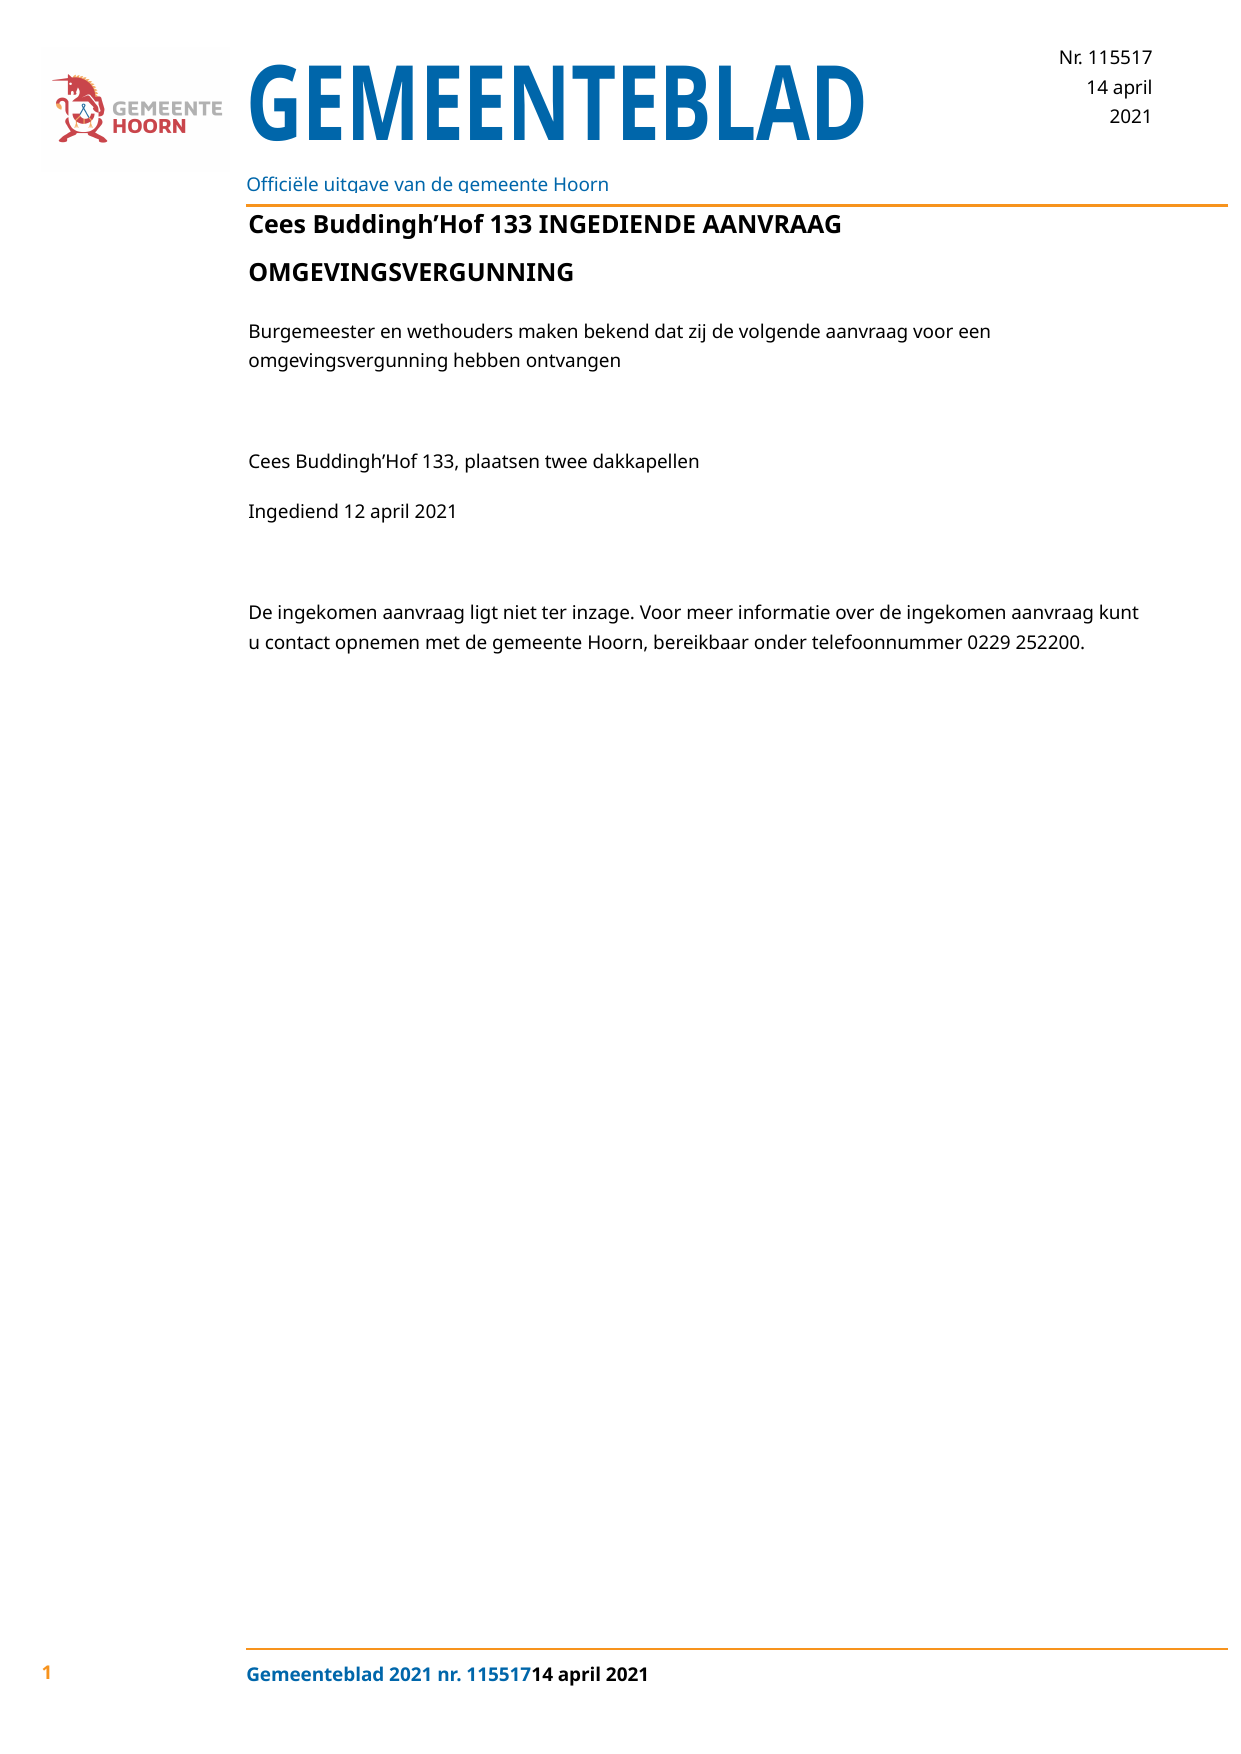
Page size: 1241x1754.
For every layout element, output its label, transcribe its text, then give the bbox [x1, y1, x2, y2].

picture [41, 47, 231, 172]
text Cees Buddingh’Hof 133 INGEDIENDE AANVRAAG OMGEVINGSVERGUNNING [248, 207, 1152, 288]
text Cees Buddingh’Hof 133, plaatsen twee dakkapellen [248, 448, 1152, 474]
text De ingekomen aanvraag ligt niet ter inzage. Voor meer informatie over de ingekomen aanvraag kunt u contact opnemen met de gemeente Hoorn, bereikbaar onder telefoonnummer 0229 252200. [248, 599, 1152, 655]
text Ingediend 12 april 2021 [248, 499, 1152, 524]
text Burgemeester en wethouders maken bekend dat zij de volgende aanvraag voor een omgevingsvergunning hebben ontvangen [248, 318, 1152, 373]
